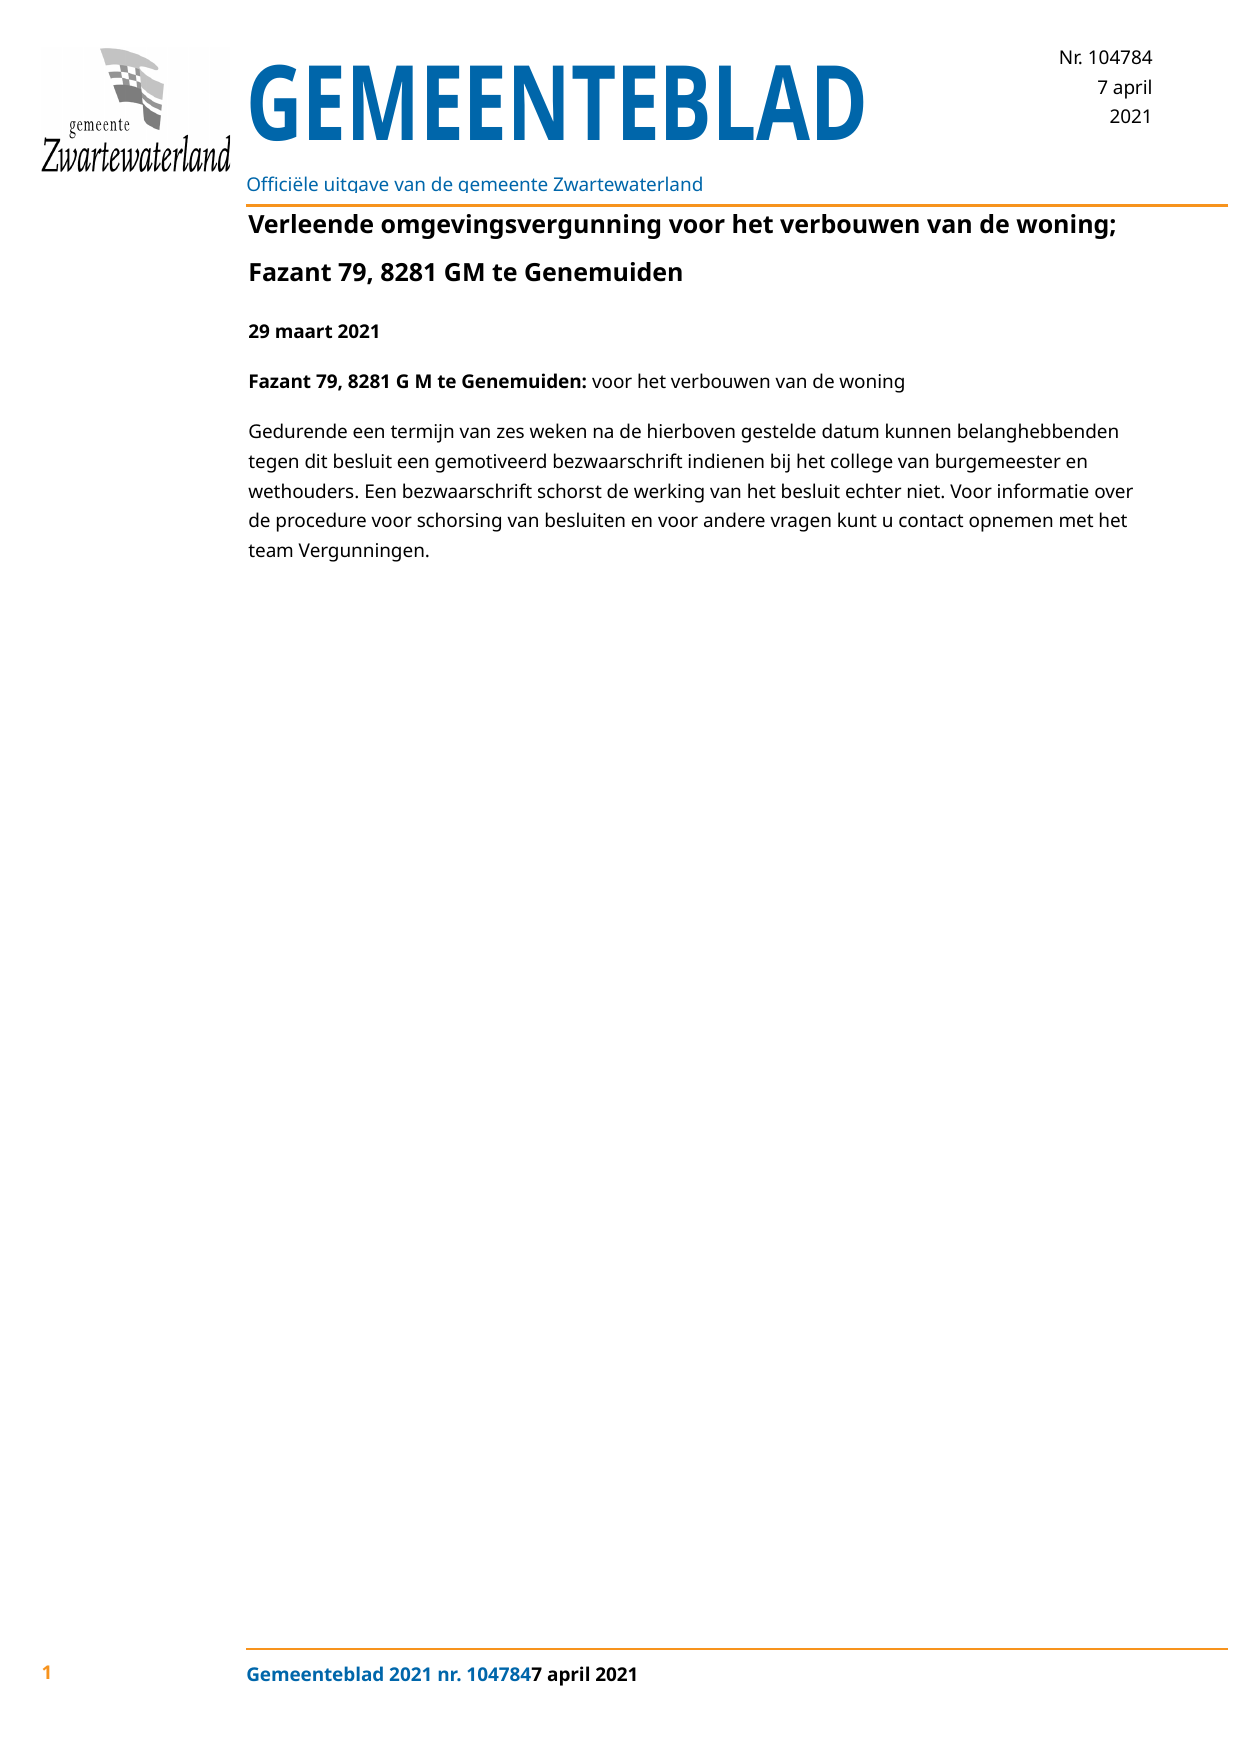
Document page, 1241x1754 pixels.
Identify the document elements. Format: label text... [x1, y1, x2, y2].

text Verleende omgevingsvergunning voor het verbouwen van de woning; Fazant 79, 8281 GM te Genemuiden [248, 207, 1152, 288]
text 29 maart 2021 [248, 318, 1152, 344]
picture [41, 47, 231, 172]
text Gedurende een termijn van zes weken na de hierboven gestelde datum kunnen belanghebbenden tegen dit besluit een gemotiveerd bezwaarschrift indienen bij het college van burgemeester en wethouders. Een bezwaarschrift schorst de werking van het besluit echter niet. Voor informatie over de procedure voor schorsing van besluiten en voor andere vragen kunt u contact opnemen met het team Vergunningen. [248, 419, 1152, 563]
text Fazant 79, 8281 G M te Genemuiden: voor het verbouwen van de woning [248, 368, 1152, 394]
